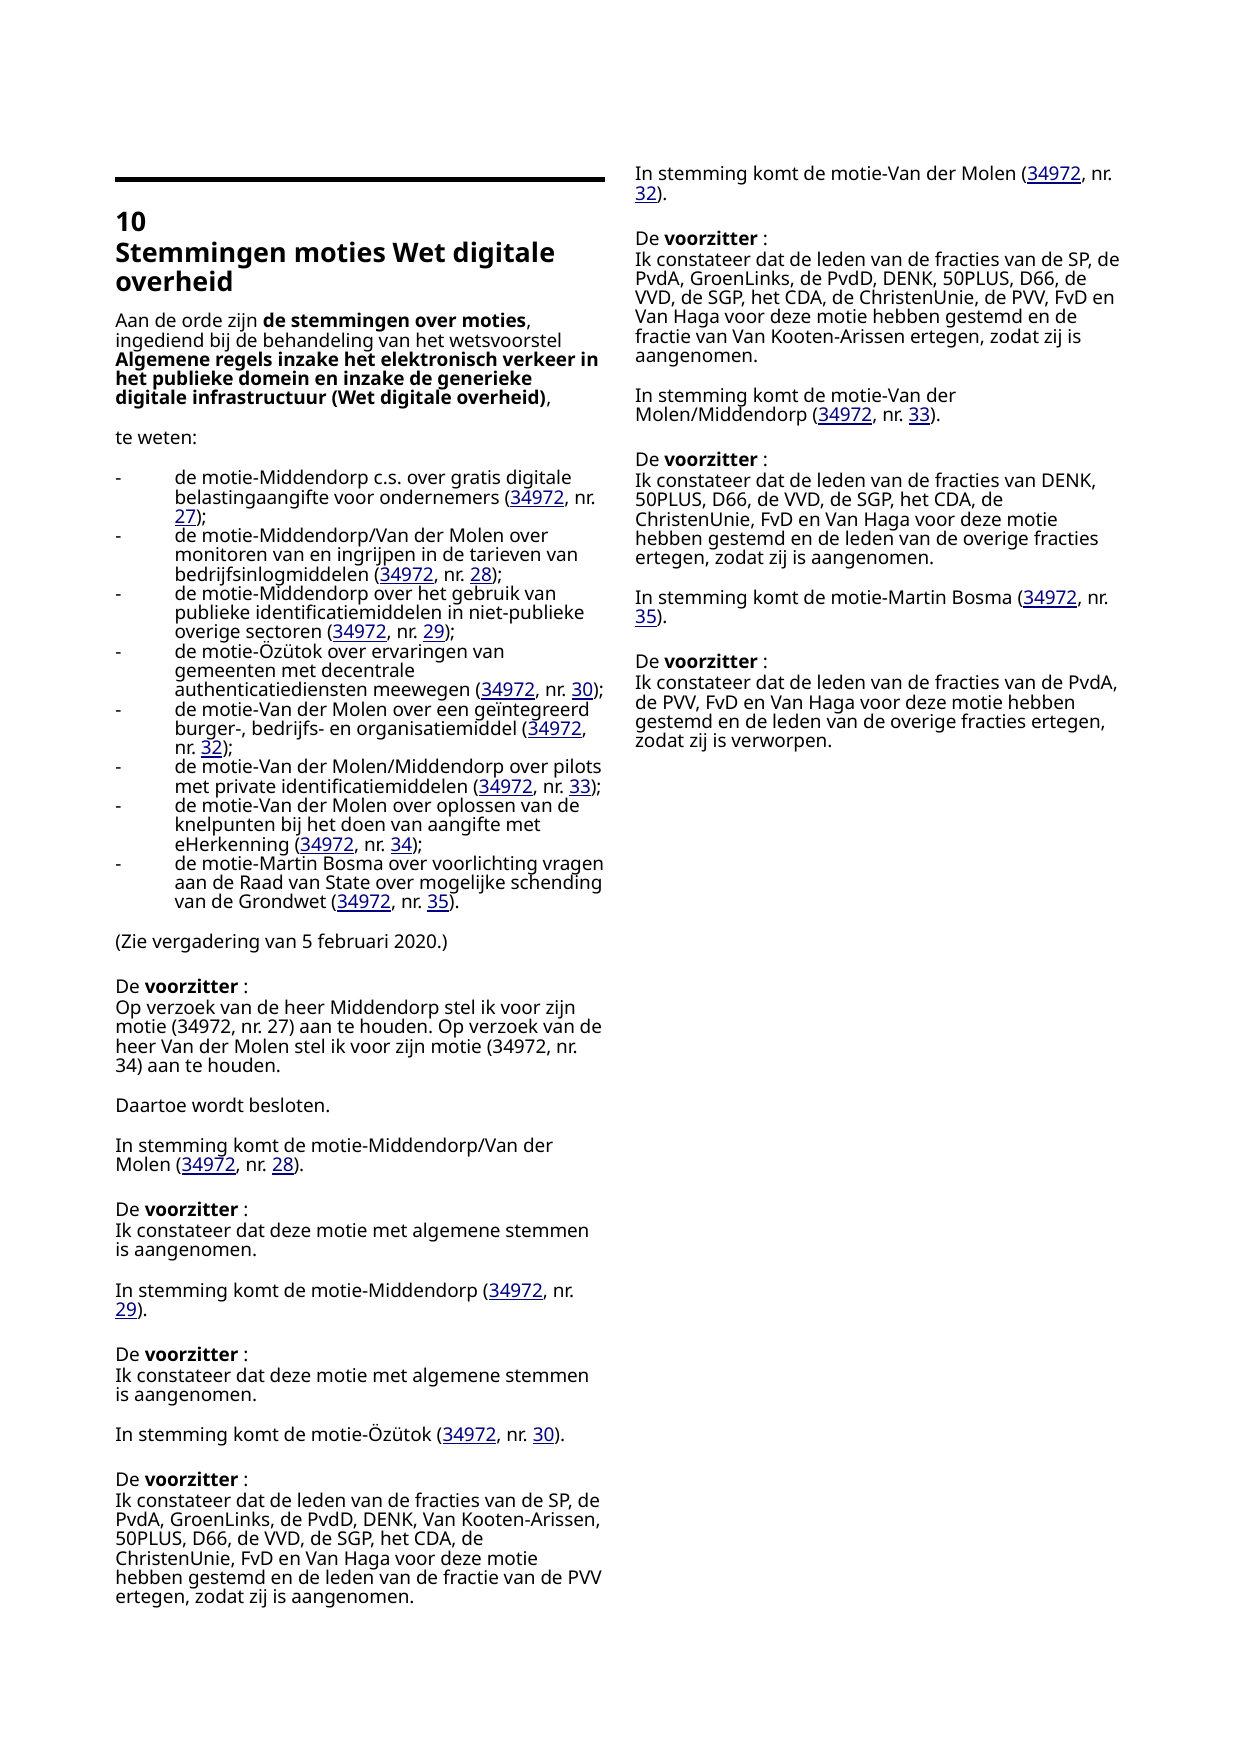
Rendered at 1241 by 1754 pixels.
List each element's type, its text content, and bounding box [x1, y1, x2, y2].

text De voorzitter : [635, 446, 1125, 472]
text Ik constateer dat deze motie met algemene stemmen is aangenomen. [115, 1367, 605, 1405]
text Ik constateer dat de leden van de fracties van de PvdA, de PVV, FvD en Van Haga voor deze motie hebben gestemd en de leden van de overige fracties ertegen, zodat zij is verworpen. [635, 674, 1125, 751]
list de motie-Middendorp c.s. over gratis digitale belastingaangifte voor ondernemers (34972, nr. 27); [115, 469, 605, 527]
text De voorzitter : [115, 1466, 605, 1492]
text De voorzitter : [115, 1196, 605, 1222]
text In stemming komt de motie-Middendorp (34972, nr. 29). [115, 1282, 605, 1320]
text (Zie vergadering van 5 februari 2020.) [115, 933, 605, 953]
text Op verzoek van de heer Middendorp stel ik voor zijn motie (34972, nr. 27) aan te houden. Op verzoek van de heer Van der Molen stel ik voor zijn motie (34972, nr. 34) aan te houden. [115, 999, 605, 1076]
list de motie-Middendorp over het gebruik van publieke identificatiemiddelen in niet-publieke overige sectoren (34972, nr. 29); [115, 585, 605, 643]
text te weten: [115, 429, 605, 449]
text Ik constateer dat de leden van de fracties van de SP, de PvdA, GroenLinks, de PvdD, DENK, 50PLUS, D66, de VVD, de SGP, het CDA, de ChristenUnie, de PVV, FvD en Van Haga voor deze motie hebben gestemd en de fractie van Van Kooten-Arissen ertegen, zodat zij is aangenomen. [635, 251, 1125, 366]
text In stemming komt de motie-Martin Bosma (34972, nr. 35). [635, 589, 1125, 628]
text Stemmingen moties Wet digitale overheid [115, 239, 605, 312]
list de motie-Martin Bosma over voorlichting vragen aan de Raad van State over mogelijke schending van de Grondwet (34972, nr. 35). [115, 855, 605, 913]
list de motie-Van der Molen over een geïntegreerd burger-, bedrijfs- en organisatiemiddel (34972, nr. 32); [115, 701, 605, 758]
text De voorzitter : [635, 649, 1125, 674]
text Ik constateer dat deze motie met algemene stemmen is aangenomen. [115, 1222, 605, 1261]
text In stemming komt de motie-Van der Molen/Middendorp (34972, nr. 33). [635, 387, 1125, 426]
text De voorzitter : [115, 973, 605, 999]
text In stemming komt de motie-Özütok (34972, nr. 30). [115, 1426, 605, 1445]
text Daartoe wordt besloten. [115, 1097, 605, 1116]
text 10 [115, 203, 605, 239]
list de motie-Özütok over ervaringen van gemeenten met decentrale authenticatiediensten meewegen (34972, nr. 30); [115, 643, 605, 701]
text In stemming komt de motie-Middendorp/Van der Molen (34972, nr. 28). [115, 1137, 605, 1176]
text Ik constateer dat de leden van de fracties van de SP, de PvdA, GroenLinks, de PvdD, DENK, Van Kooten-Arissen, 50PLUS, D66, de VVD, de SGP, het CDA, de ChristenUnie, FvD en Van Haga voor deze motie hebben gestemd en de leden van de fractie van de PVV ertegen, zodat zij is aangenomen. [115, 1492, 605, 1607]
text In stemming komt de motie-Van der Molen (34972, nr. 32). [635, 165, 1125, 204]
text Aan de orde zijn de stemmingen over moties, ingediend bij de behandeling van het wetsvoorstel Algemene regels inzake het elektronisch verkeer in het publieke domein en inzake de generieke digitale infrastructuur (Wet digitale overheid), [115, 312, 605, 409]
text De voorzitter : [635, 225, 1125, 251]
list de motie-Middendorp/Van der Molen over monitoren van en ingrijpen in de tarieven van bedrijfsinlogmiddelen (34972, nr. 28); [115, 527, 605, 585]
text De voorzitter : [115, 1341, 605, 1367]
text Ik constateer dat de leden van de fracties van DENK, 50PLUS, D66, de VVD, de SGP, het CDA, de ChristenUnie, FvD en Van Haga voor deze motie hebben gestemd en de leden van de overige fracties ertegen, zodat zij is aangenomen. [635, 472, 1125, 568]
list de motie-Van der Molen/Middendorp over pilots met private identificatiemiddelen (34972, nr. 33); [115, 758, 605, 797]
list de motie-Van der Molen over oplossen van de knelpunten bij het doen van aangifte met eHerkenning (34972, nr. 34); [115, 797, 605, 855]
